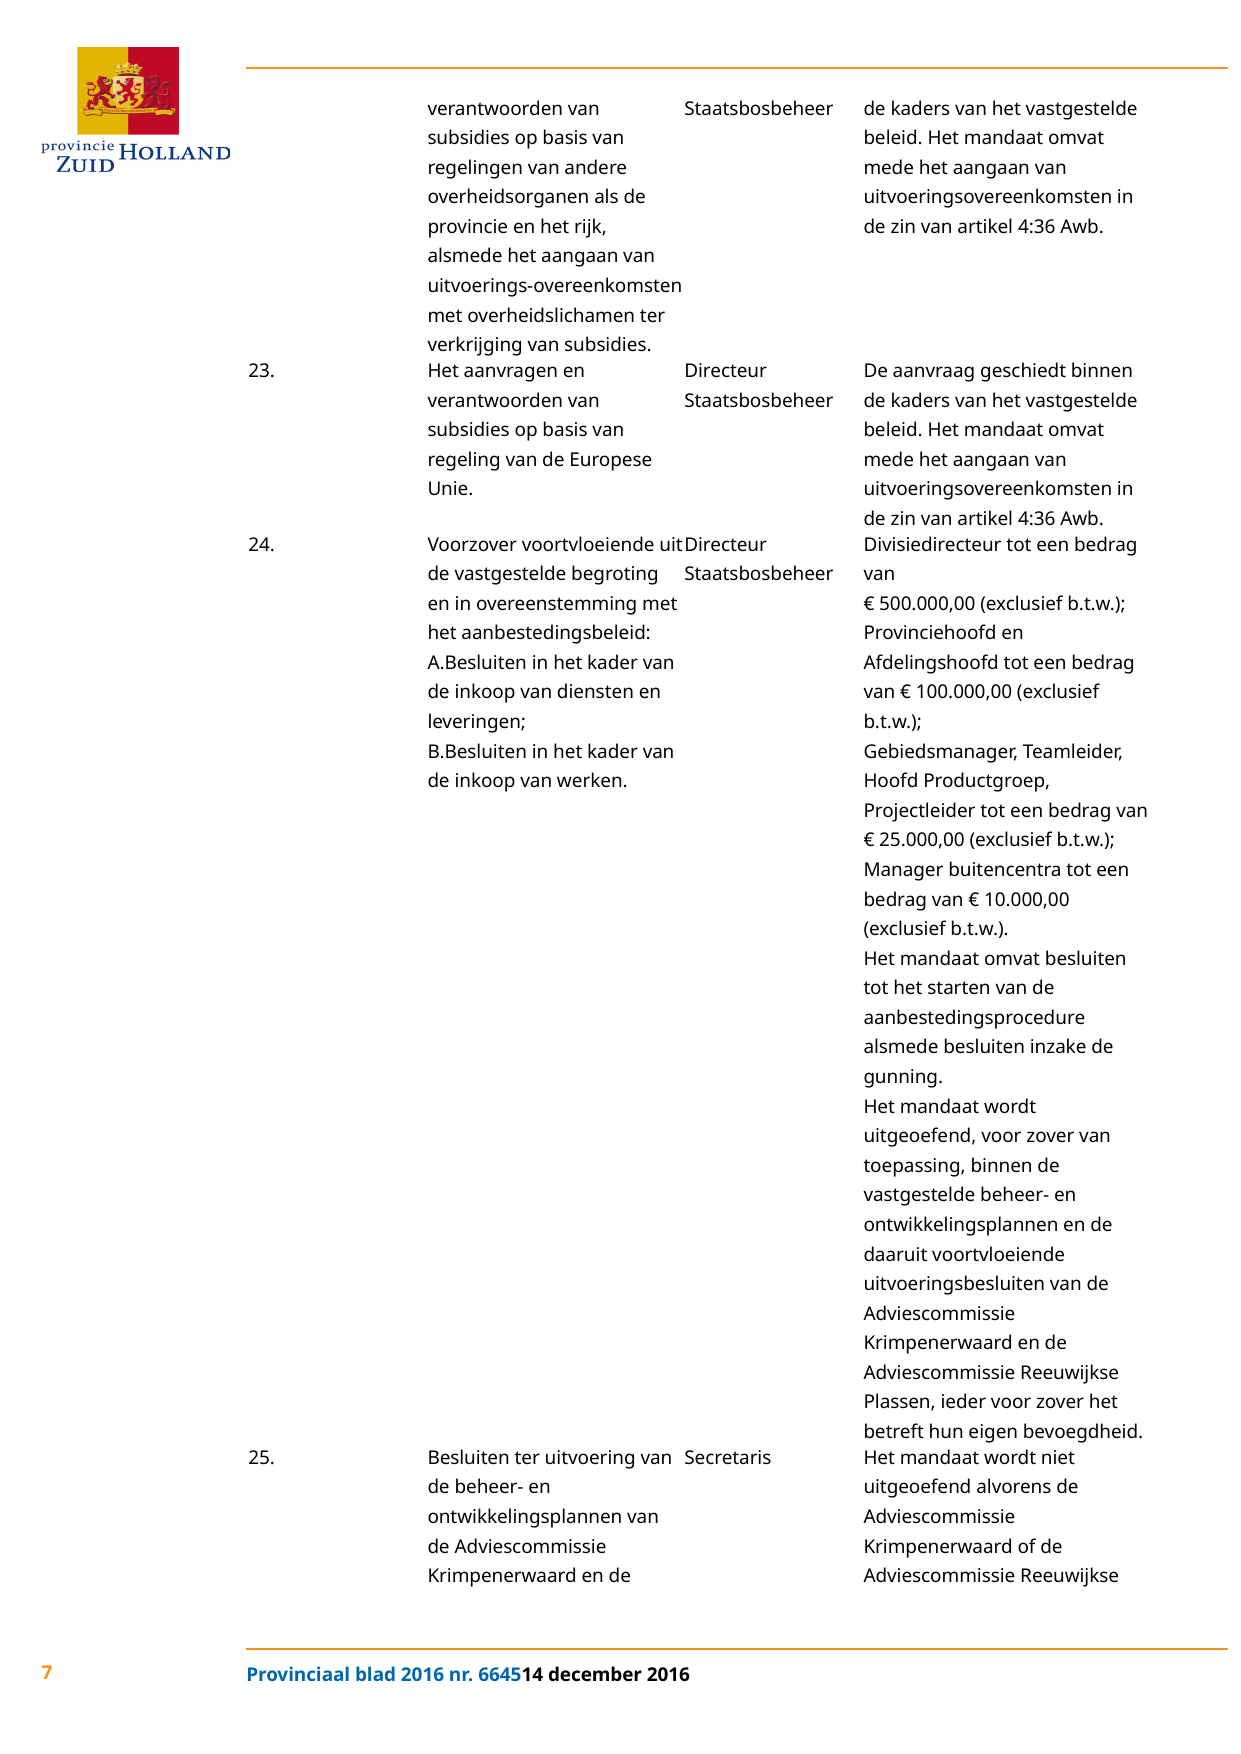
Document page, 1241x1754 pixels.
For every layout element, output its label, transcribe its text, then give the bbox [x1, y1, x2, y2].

table_cell 23. [248, 357, 427, 531]
table_cell [248, 95, 427, 357]
table_cell Voorzover voortvloeiende uit de vastgestelde begroting en in overeenstemming met het aanbestedingsbeleid: A.Besluiten in het kader van de inkoop van diensten en leveringen; B.Besluiten in het kader van de inkoop van werken. [427, 531, 684, 1444]
table_cell 24. [248, 531, 427, 1444]
table_cell Directeur Staatsbosbeheer [684, 357, 863, 531]
table_cell Staatsbosbeheer [684, 95, 863, 357]
table_cell 25. [248, 1444, 427, 1588]
table_cell De aanvraag geschiedt binnen de kaders van het vastgestelde beleid. Het mandaat omvat mede het aangaan van uitvoeringsovereenkomsten in de zin van artikel 4:36 Awb. [863, 357, 1152, 531]
table_cell Het aanvragen en verantwoorden van subsidies op basis van regeling van de Europese Unie. [427, 357, 684, 531]
table_cell Directeur Staatsbosbeheer [684, 531, 863, 1444]
table_cell verantwoorden van subsidies op basis van regelingen van andere overheidsorganen als de provincie en het rijk, alsmede het aangaan van uitvoerings-overeenkomsten met overheidslichamen ter verkrijging van subsidies. [427, 95, 684, 357]
table_cell Secretaris [684, 1444, 863, 1588]
table_cell Divisiedirecteur tot een bedrag van € 500.000,00 (exclusief b.t.w.); Provinciehoofd en Afdelingshoofd tot een bedrag van € 100.000,00 (exclusief b.t.w.); Gebiedsmanager, Teamleider, Hoofd Productgroep, Projectleider tot een bedrag van € 25.000,00 (exclusief b.t.w.); Manager buitencentra tot een bedrag van € 10.000,00 (exclusief b.t.w.). Het mandaat omvat besluiten tot het starten van de aanbestedingsprocedure alsmede besluiten inzake de gunning. Het mandaat wordt uitgeoefend, voor zover van toepassing, binnen de vastgestelde beheer- en ontwikkelingsplannen en de daaruit voortvloeiende uitvoeringsbesluiten van de Adviescommissie Krimpenerwaard en de Adviescommissie Reeuwijkse Plassen, ieder voor zover het betreft hun eigen bevoegdheid. [863, 531, 1152, 1444]
table_cell Besluiten ter uitvoering van de beheer- en ontwikkelingsplannen van de Adviescommissie Krimpenerwaard en de [427, 1444, 684, 1588]
table_cell Het mandaat wordt niet uitgeoefend alvorens de Adviescommissie Krimpenerwaard of de Adviescommissie Reeuwijkse [863, 1444, 1152, 1588]
table_cell de kaders van het vastgestelde beleid. Het mandaat omvat mede het aangaan van uitvoeringsovereenkomsten in de zin van artikel 4:36 Awb. [863, 95, 1152, 357]
picture [41, 47, 231, 172]
